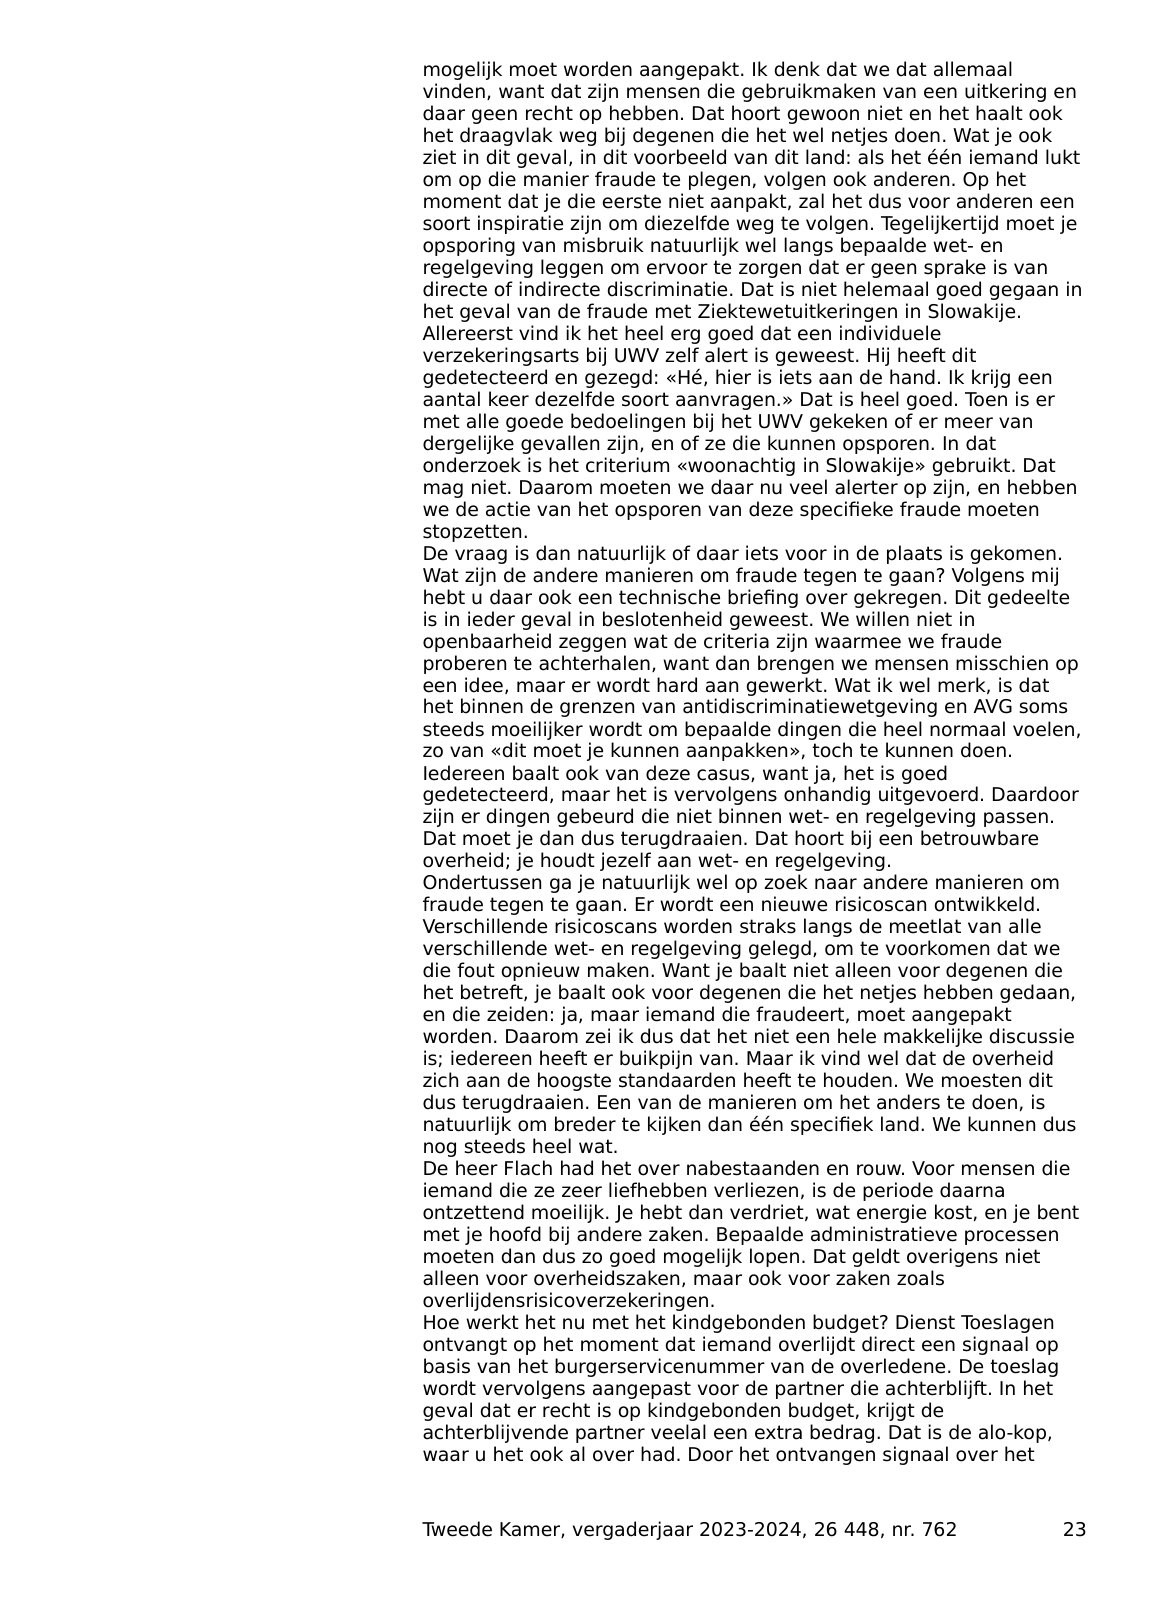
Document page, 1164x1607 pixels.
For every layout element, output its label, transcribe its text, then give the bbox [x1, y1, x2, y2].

text Hoe werkt het nu met het kindgebonden budget? Dienst Toeslagen ontvangt op het moment dat iemand overlijdt direct een signaal op basis van het burgerservicenummer van de overledene. De toeslag wordt vervolgens aangepast voor de partner die achterblijft. In het geval dat er recht is op kindgebonden budget, krijgt de achterblijvende partner veelal een extra bedrag. Dat is de alo-kop, waar u het ook al over had. Door het ontvangen signaal over het [422, 1312, 1087, 1466]
text Ondertussen ga je natuurlijk wel op zoek naar andere manieren om fraude tegen te gaan. Er wordt een nieuwe risicoscan ontwikkeld. Verschillende risicoscans worden straks langs de meetlat van alle verschillende wet- en regelgeving gelegd, om te voorkomen dat we die fout opnieuw maken. Want je baalt niet alleen voor degenen die het betreft, je baalt ook voor degenen die het netjes hebben gedaan, en die zeiden: ja, maar iemand die fraudeert, moet aangepakt worden. Daarom zei ik dus dat het niet een hele makkelijke discussie is; iedereen heeft er buikpijn van. Maar ik vind wel dat de overheid zich aan de hoogste standaarden heeft te houden. We moesten dit dus terugdraaien. Een van de manieren om het anders te doen, is natuurlijk om breder te kijken dan één specifiek land. We kunnen dus nog steeds heel wat. [422, 872, 1087, 1158]
text De vraag is dan natuurlijk of daar iets voor in de plaats is gekomen. Wat zijn de andere manieren om fraude tegen te gaan? Volgens mij hebt u daar ook een technische briefing over gekregen. Dit gedeelte is in ieder geval in beslotenheid geweest. We willen niet in openbaarheid zeggen wat de criteria zijn waarmee we fraude proberen te achterhalen, want dan brengen we mensen misschien op een idee, maar er wordt hard aan gewerkt. Wat ik wel merk, is dat het binnen de grenzen van antidiscriminatiewetgeving en AVG soms steeds moeilijker wordt om bepaalde dingen die heel normaal voelen, zo van «dit moet je kunnen aanpakken», toch te kunnen doen. Iedereen baalt ook van deze casus, want ja, het is goed gedetecteerd, maar het is vervolgens onhandig uitgevoerd. Daardoor zijn er dingen gebeurd die niet binnen wet- en regelgeving passen. Dat moet je dan dus terugdraaien. Dat hoort bij een betrouwbare overheid; je houdt jezelf aan wet- en regelgeving. [422, 543, 1087, 872]
text De heer Flach had het over nabestaanden en rouw. Voor mensen die iemand die ze zeer liefhebben verliezen, is de periode daarna ontzettend moeilijk. Je hebt dan verdriet, wat energie kost, en je bent met je hoofd bij andere zaken. Bepaalde administratieve processen moeten dan dus zo goed mogelijk lopen. Dat geldt overigens niet alleen voor overheidszaken, maar ook voor zaken zoals overlijdensrisicoverzekeringen. [422, 1158, 1087, 1312]
text mogelijk moet worden aangepakt. Ik denk dat we dat allemaal vinden, want dat zijn mensen die gebruikmaken van een uitkering en daar geen recht op hebben. Dat hoort gewoon niet en het haalt ook het draagvlak weg bij degenen die het wel netjes doen. Wat je ook ziet in dit geval, in dit voorbeeld van dit land: als het één iemand lukt om op die manier fraude te plegen, volgen ook anderen. Op het moment dat je die eerste niet aanpakt, zal het dus voor anderen een soort inspiratie zijn om diezelfde weg te volgen. Tegelijkertijd moet je opsporing van misbruik natuurlijk wel langs bepaalde wet- en regelgeving leggen om ervoor te zorgen dat er geen sprake is van directe of indirecte discriminatie. Dat is niet helemaal goed gegaan in het geval van de fraude met Ziektewetuitkeringen in Slowakije. Allereerst vind ik het heel erg goed dat een individuele verzekeringsarts bij UWV zelf alert is geweest. Hij heeft dit gedetecteerd en gezegd: «Hé, hier is iets aan de hand. Ik krijg een aantal keer dezelfde soort aanvragen.» Dat is heel goed. Toen is er met alle goede bedoelingen bij het UWV gekeken of er meer van dergelijke gevallen zijn, en of ze die kunnen opsporen. In dat onderzoek is het criterium «woonachtig in Slowakije» gebruikt. Dat mag niet. Daarom moeten we daar nu veel alerter op zijn, en hebben we de actie van het opsporen van deze specifieke fraude moeten stopzetten. [422, 59, 1087, 543]
